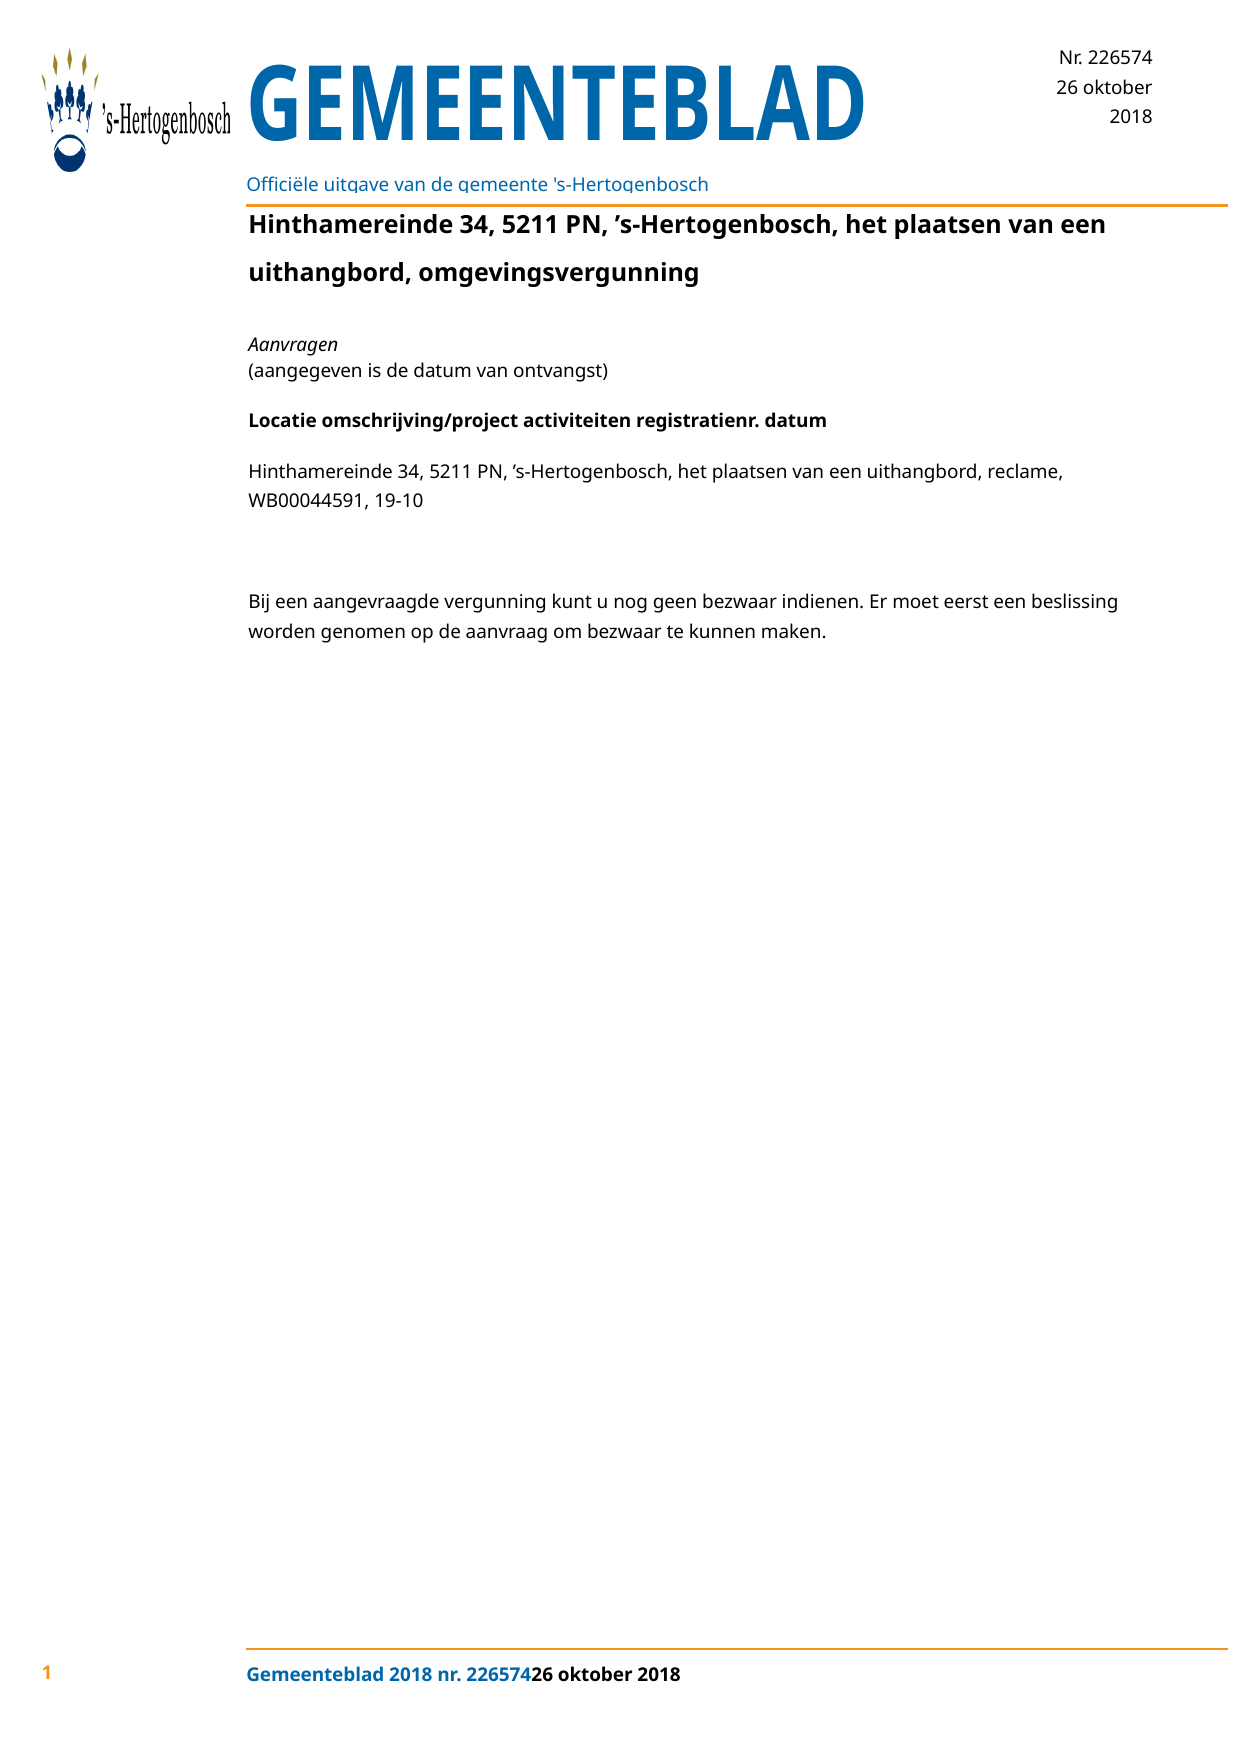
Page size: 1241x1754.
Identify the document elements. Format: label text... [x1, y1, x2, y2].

text Hinthamereinde 34, 5211 PN, ’s-Hertogenbosch, het plaatsen van een uithangbord, omgevingsvergunning [248, 207, 1152, 288]
text Bij een aangevraagde vergunning kunt u nog geen bezwaar indienen. Er moet eerst een beslissing worden genomen op de aanvraag om bezwaar te kunnen maken. [248, 588, 1152, 644]
picture [41, 47, 231, 172]
text Locatie omschrijving/project activiteiten registratienr. datum [248, 408, 1152, 433]
text (aangegeven is de datum van ontvangst) [248, 357, 1152, 383]
text Hinthamereinde 34, 5211 PN, ’s-Hertogenbosch, het plaatsen van een uithangbord, reclame, WB00044591, 19-10 [248, 458, 1152, 513]
text Aanvragen [248, 331, 1152, 357]
